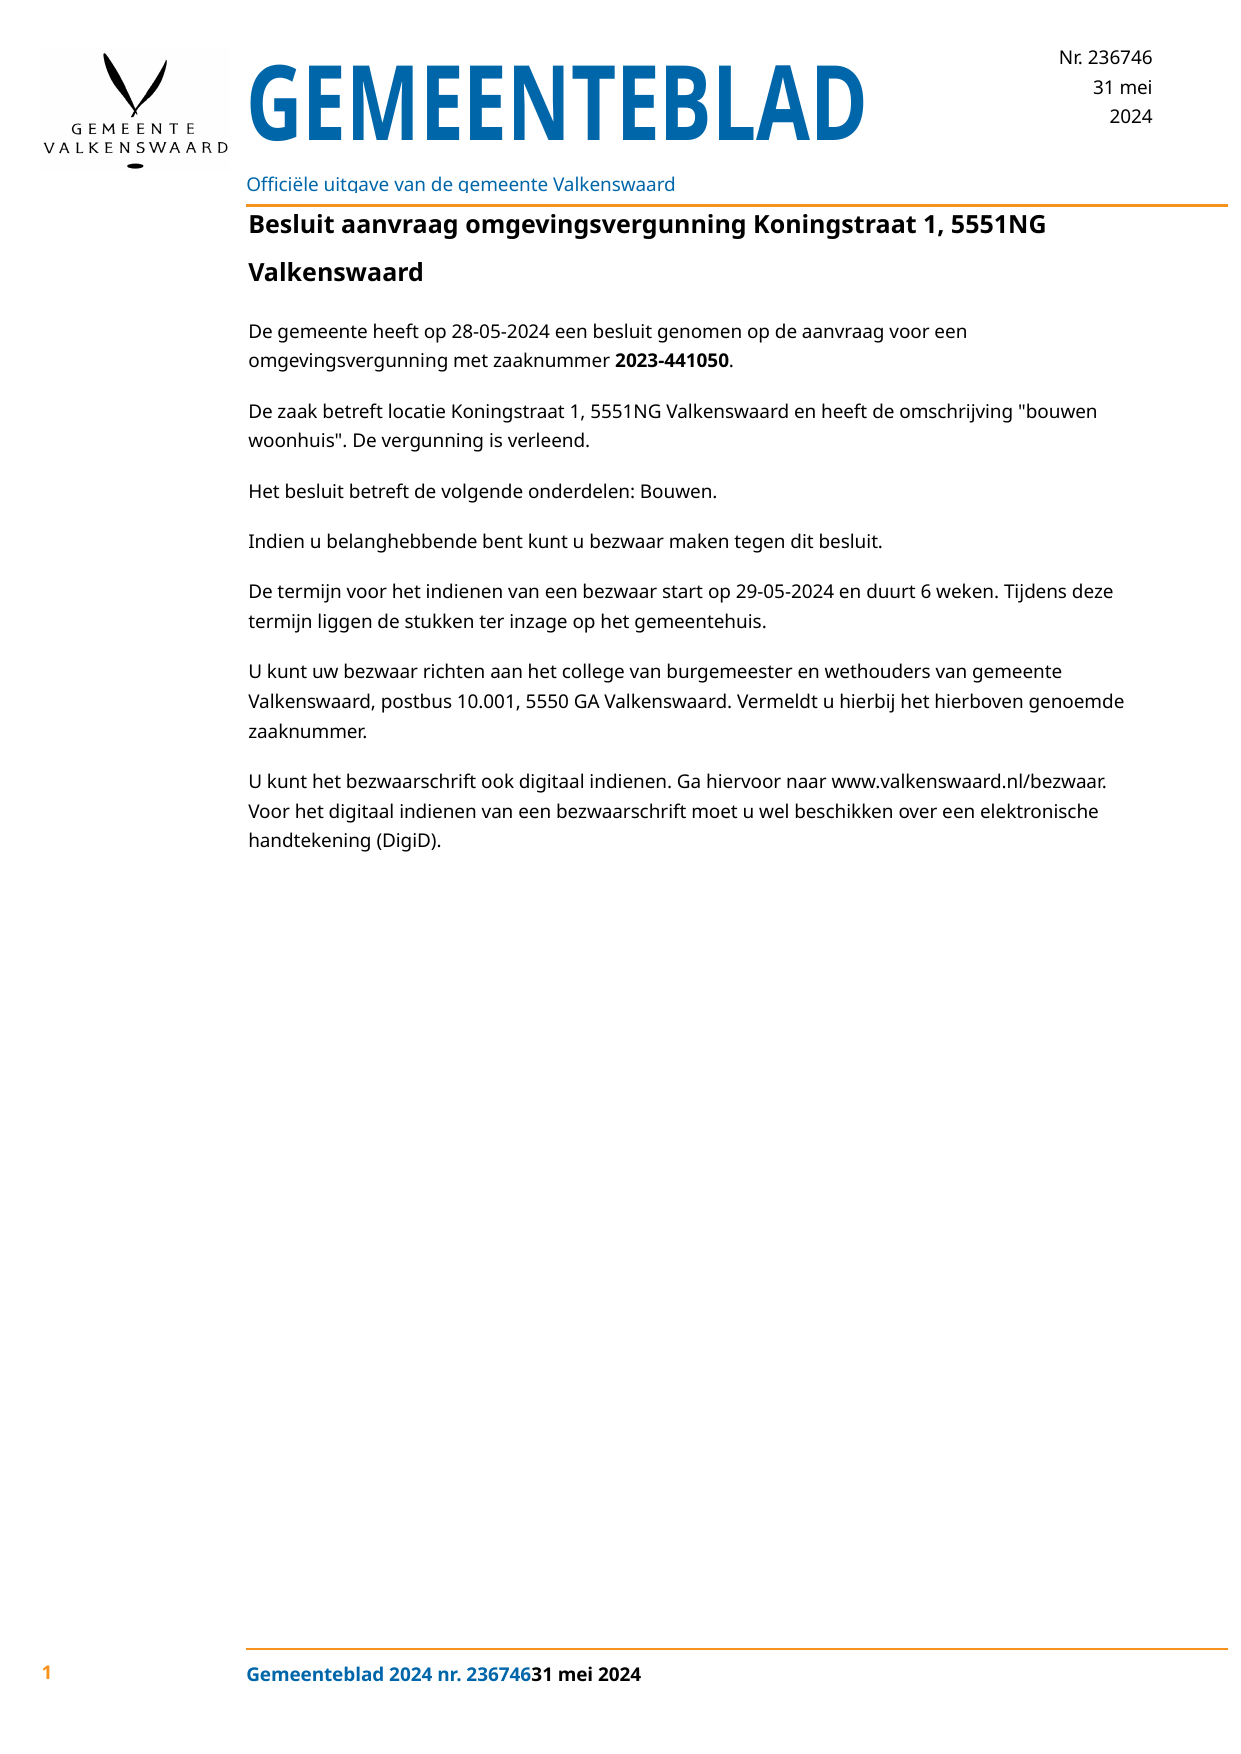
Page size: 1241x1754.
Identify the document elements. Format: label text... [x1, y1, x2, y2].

text U kunt het bezwaarschrift ook digitaal indienen. Ga hiervoor naar www.valkenswaard.nl/bezwaar. Voor het digitaal indienen van een bezwaarschrift moet u wel beschikken over een elektronische handtekening (DigiD). [248, 768, 1152, 853]
picture [41, 47, 231, 172]
text De termijn voor het indienen van een bezwaar start op 29-05-2024 en duurt 6 weken. Tijdens deze termijn liggen de stukken ter inzage op het gemeentehuis. [248, 579, 1152, 634]
text Het besluit betreft de volgende onderdelen: Bouwen. [248, 478, 1152, 504]
text De gemeente heeft op 28-05-2024 een besluit genomen op de aanvraag voor een omgevingsvergunning met zaaknummer 2023-441050. [248, 318, 1152, 373]
text De zaak betreft locatie Koningstraat 1, 5551NG Valkenswaard en heeft de omschrijving "bouwen woonhuis". De vergunning is verleend. [248, 398, 1152, 453]
text Besluit aanvraag omgevingsvergunning Koningstraat 1, 5551NG Valkenswaard [248, 207, 1152, 288]
text Indien u belanghebbende bent kunt u bezwaar maken tegen dit besluit. [248, 528, 1152, 554]
text U kunt uw bezwaar richten aan het college van burgemeester en wethouders van gemeente Valkenswaard, postbus 10.001, 5550 GA Valkenswaard. Vermeldt u hierbij het hierboven genoemde zaaknummer. [248, 659, 1152, 744]
